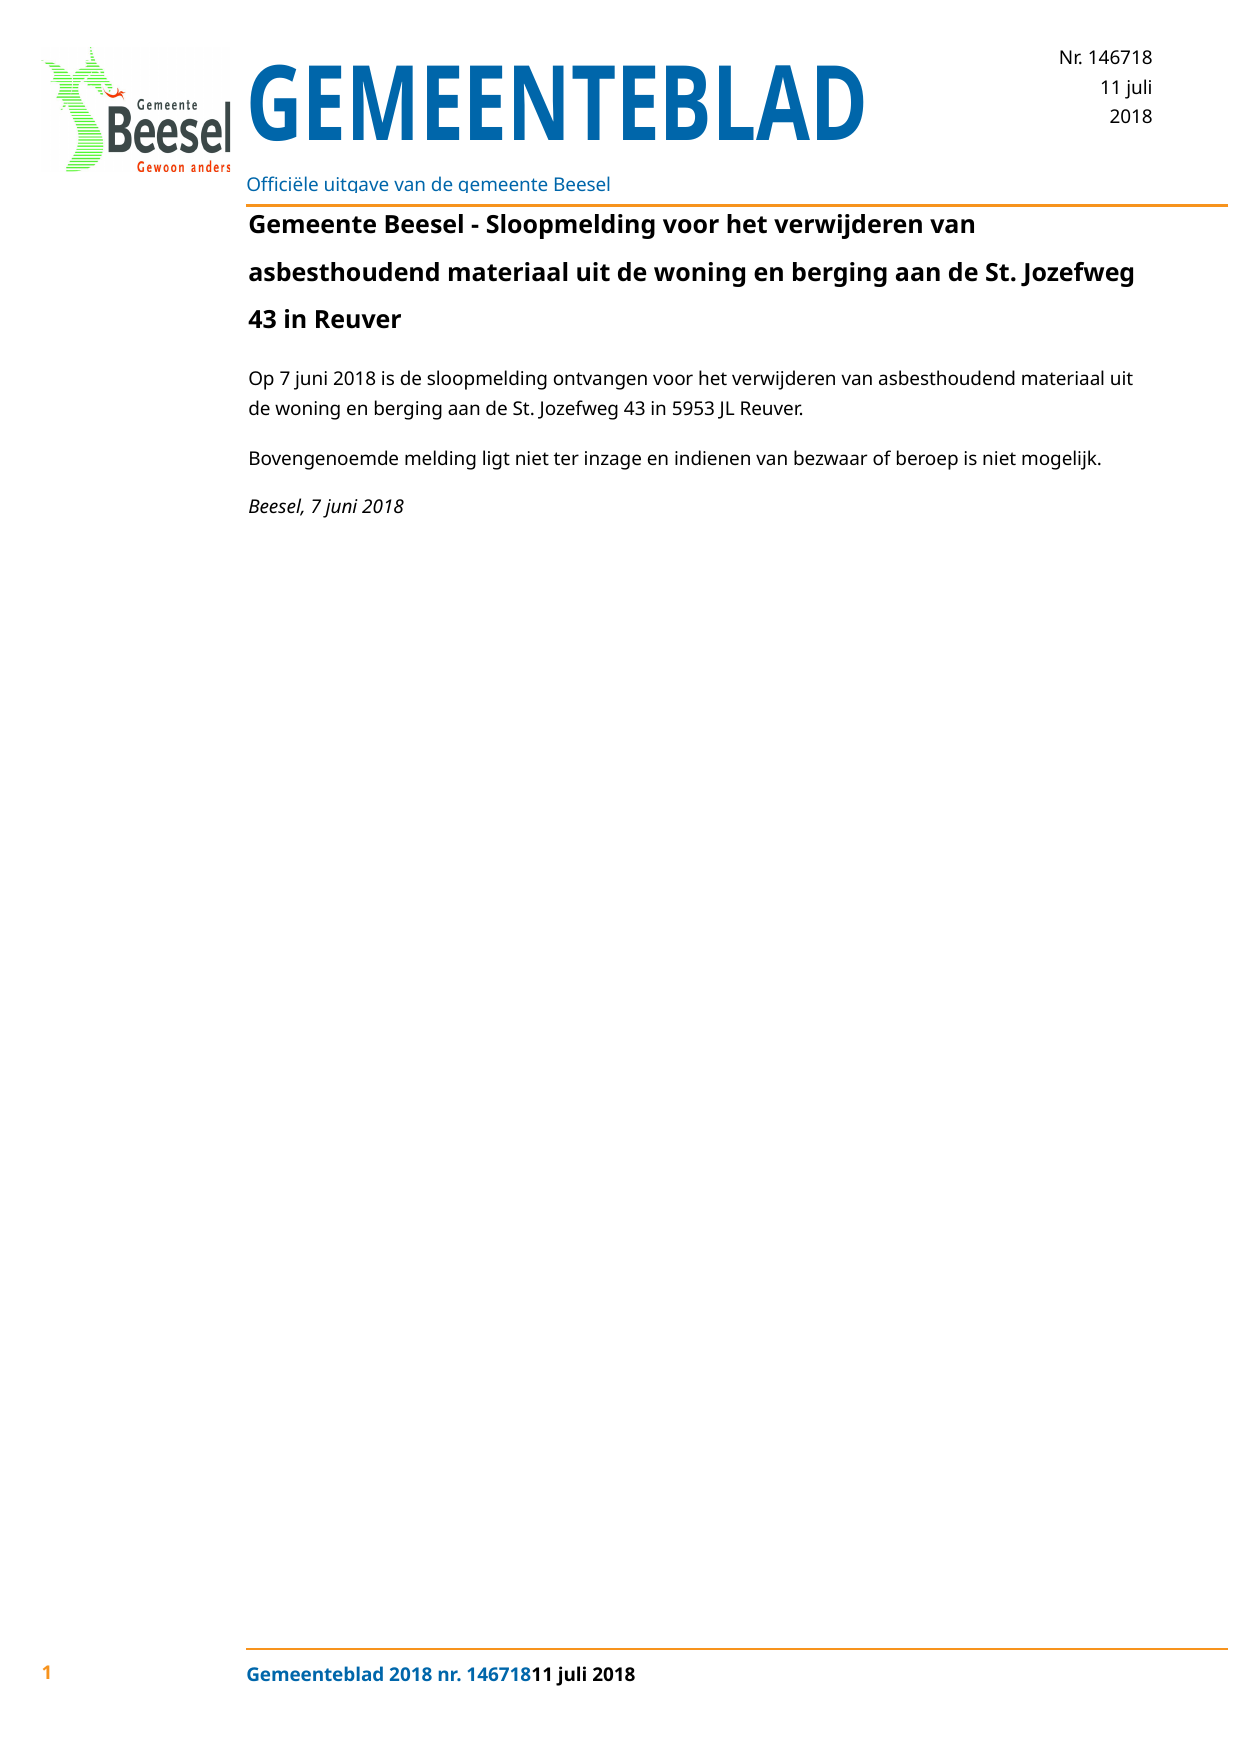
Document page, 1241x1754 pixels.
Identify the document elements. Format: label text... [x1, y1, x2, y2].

text Beesel, 7 juni 2018 [248, 493, 1152, 519]
text Gemeente Beesel - Sloopmelding voor het verwijderen van asbesthoudend materiaal uit de woning en berging aan de St. Jozefweg 43 in Reuver [248, 207, 1152, 336]
picture [41, 47, 231, 172]
text Op 7 juni 2018 is de sloopmelding ontvangen voor het verwijderen van asbesthoudend materiaal uit de woning en berging aan de St. Jozefweg 43 in 5953 JL Reuver. [248, 366, 1152, 421]
text Bovengenoemde melding ligt niet ter inzage en indienen van bezwaar of beroep is niet mogelijk. [248, 446, 1152, 471]
